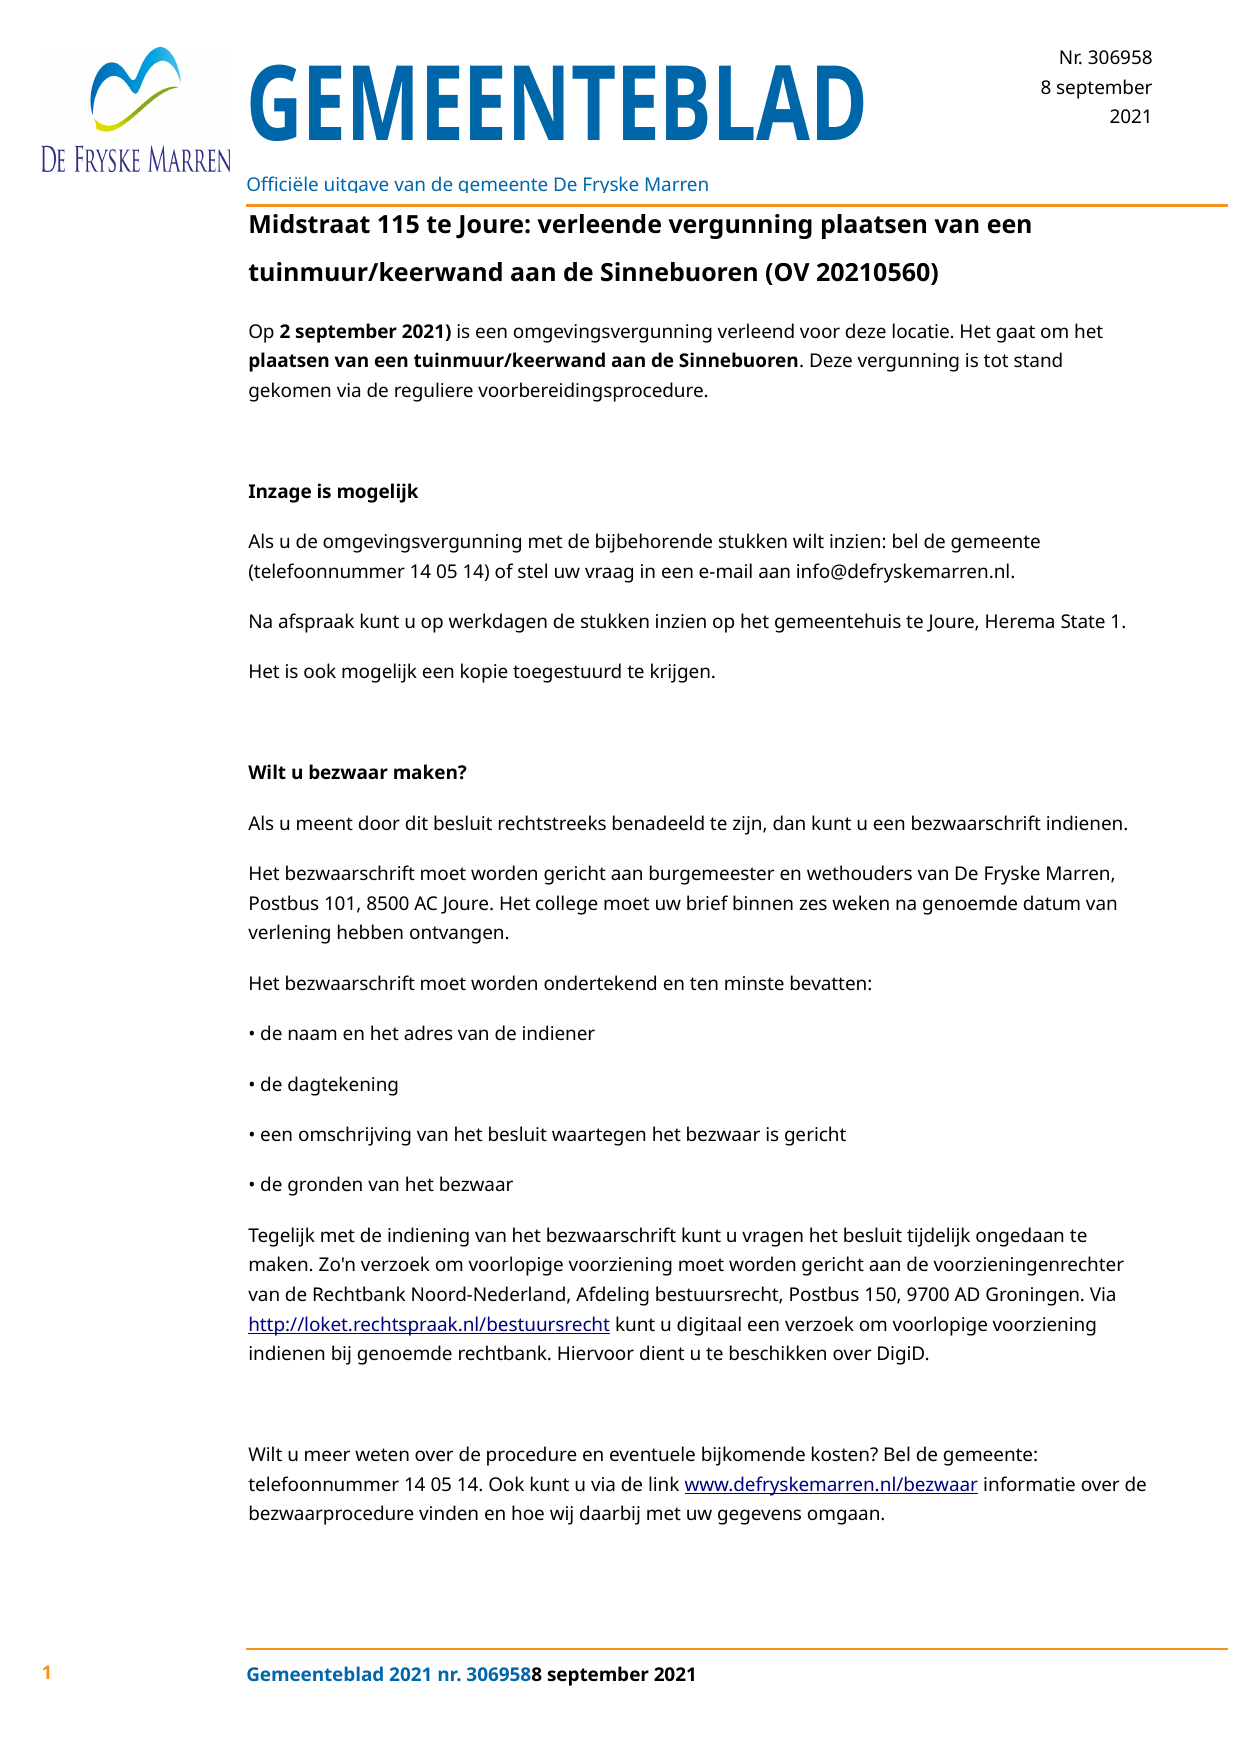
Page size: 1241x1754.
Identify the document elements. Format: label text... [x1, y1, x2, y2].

text Wilt u bezwaar maken? [248, 759, 1152, 785]
text Op 2 september 2021) is een omgevingsvergunning verleend voor deze locatie. Het gaat om het plaatsen van een tuinmuur/keerwand aan de Sinnebuoren. Deze vergunning is tot stand gekomen via de reguliere voorbereidingsprocedure. [248, 318, 1152, 403]
text Na afspraak kunt u op werkdagen de stukken inzien op het gemeentehuis te Joure, Herema State 1. [248, 608, 1152, 634]
text • de naam en het adres van de indiener [248, 1020, 1152, 1046]
text Tegelijk met de indiening van het bezwaarschrift kunt u vragen het besluit tijdelijk ongedaan te maken. Zo'n verzoek om voorlopige voorziening moet worden gericht aan de voorzieningenrechter van de Rechtbank Noord-Nederland, Afdeling bestuursrecht, Postbus 150, 9700 AD Groningen. Via http://loket.rechtspraak.nl/bestuursrecht kunt u digitaal een verzoek om voorlopige voorziening indienen bij genoemde rechtbank. Hiervoor dient u te beschikken over DigiD. [248, 1222, 1152, 1366]
text • de dagtekening [248, 1071, 1152, 1097]
text Wilt u meer weten over de procedure en eventuele bijkomende kosten? Bel de gemeente: telefoonnummer 14 05 14. Ook kunt u via de link www.defryskemarren.nl/bezwaar informatie over de bezwaarprocedure vinden en hoe wij daarbij met uw gegevens omgaan. [248, 1441, 1152, 1526]
text • een omschrijving van het besluit waartegen het bezwaar is gericht [248, 1121, 1152, 1147]
text Het is ook mogelijk een kopie toegestuurd te krijgen. [248, 659, 1152, 684]
text Het bezwaarschrift moet worden ondertekend en ten minste bevatten: [248, 970, 1152, 996]
text Midstraat 115 te Joure: verleende vergunning plaatsen van een tuinmuur/keerwand aan de Sinnebuoren (OV 20210560) [248, 207, 1152, 288]
text Het bezwaarschrift moet worden gericht aan burgemeester en wethouders van De Fryske Marren, Postbus 101, 8500 AC Joure. Het college moet uw brief binnen zes weken na genoemde datum van verlening hebben ontvangen. [248, 860, 1152, 945]
picture [41, 47, 231, 172]
text Als u meent door dit besluit rechtstreeks benadeeld te zijn, dan kunt u een bezwaarschrift indienen. [248, 810, 1152, 836]
text Inzage is mogelijk [248, 478, 1152, 504]
text • de gronden van het bezwaar [248, 1172, 1152, 1197]
text Als u de omgevingsvergunning met de bijbehorende stukken wilt inzien: bel de gemeente (telefoonnummer 14 05 14) of stel uw vraag in een e-mail aan info@defryskemarren.nl. [248, 528, 1152, 584]
